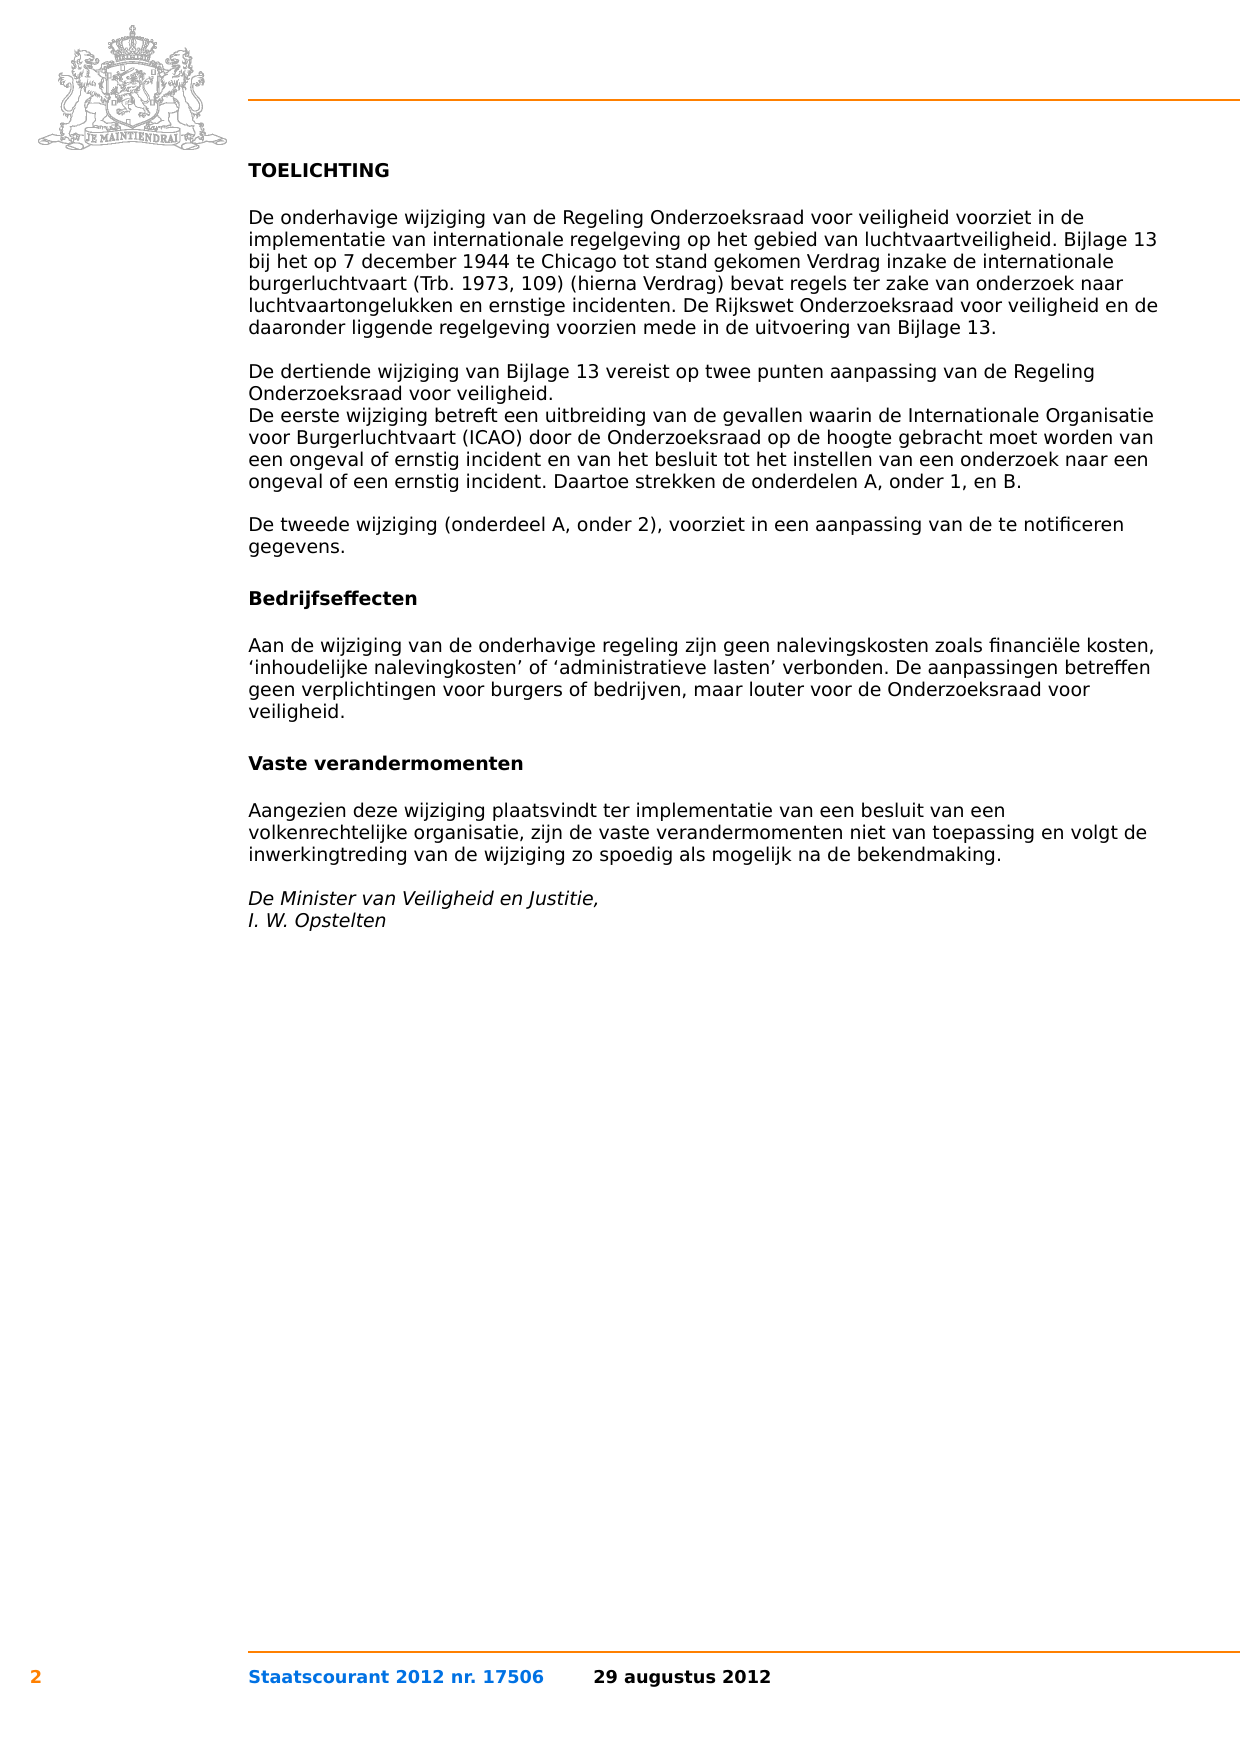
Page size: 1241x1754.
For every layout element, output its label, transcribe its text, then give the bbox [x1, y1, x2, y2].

text De tweede wijziging (onderdeel A, onder 2), voorziet in een aanpassing van de te notificeren gegevens. [248, 514, 1163, 558]
text De Minister van Veiligheid en Justitie, I. W. Opstelten [248, 888, 1163, 932]
subtitle Bedrijfseffecten [248, 588, 1163, 610]
text De eerste wijziging betreft een uitbreiding van de gevallen waarin de Internationale Organisatie voor Burgerluchtvaart (ICAO) door de Onderzoeksraad op de hoogte gebracht moet worden van een ongeval of ernstig incident en van het besluit tot het instellen van een onderzoek naar een ongeval of een ernstig incident. Daartoe strekken de onderdelen A, onder 1, en B. [248, 404, 1163, 492]
text De onderhavige wijziging van de Regeling Onderzoeksraad voor veiligheid voorziet in de implementatie van internationale regelgeving op het gebied van luchtvaartveiligheid. Bijlage 13 bij het op 7 december 1944 te Chicago tot stand gekomen Verdrag inzake de internationale burgerluchtvaart (Trb. 1973, 109) (hierna Verdrag) bevat regels ter zake van onderzoek naar luchtvaartongelukken en ernstige incidenten. De Rijkswet Onderzoeksraad voor veiligheid en de daaronder liggende regelgeving voorzien mede in de uitvoering van Bijlage 13. [248, 207, 1163, 339]
text Aan de wijziging van de onderhavige regeling zijn geen nalevingskosten zoals financiële kosten, ‘inhoudelijke nalevingkosten’ of ‘administratieve lasten’ verbonden. De aanpassingen betreffen geen verplichtingen voor burgers of bedrijven, maar louter voor de Onderzoeksraad voor veiligheid. [248, 635, 1163, 723]
subtitle Vaste verandermomenten [248, 753, 1163, 775]
text De dertiende wijziging van Bijlage 13 vereist op twee punten aanpassing van de Regeling Onderzoeksraad voor veiligheid. [248, 361, 1163, 404]
picture [38, 25, 227, 150]
text Aangezien deze wijziging plaatsvindt ter implementatie van een besluit van een volkenrechtelijke organisatie, zijn de vaste verandermomenten niet van toepassing en volgt de inwerkingtreding van de wijziging zo spoedig als mogelijk na de bekendmaking. [248, 800, 1163, 866]
subtitle TOELICHTING [248, 160, 1163, 182]
